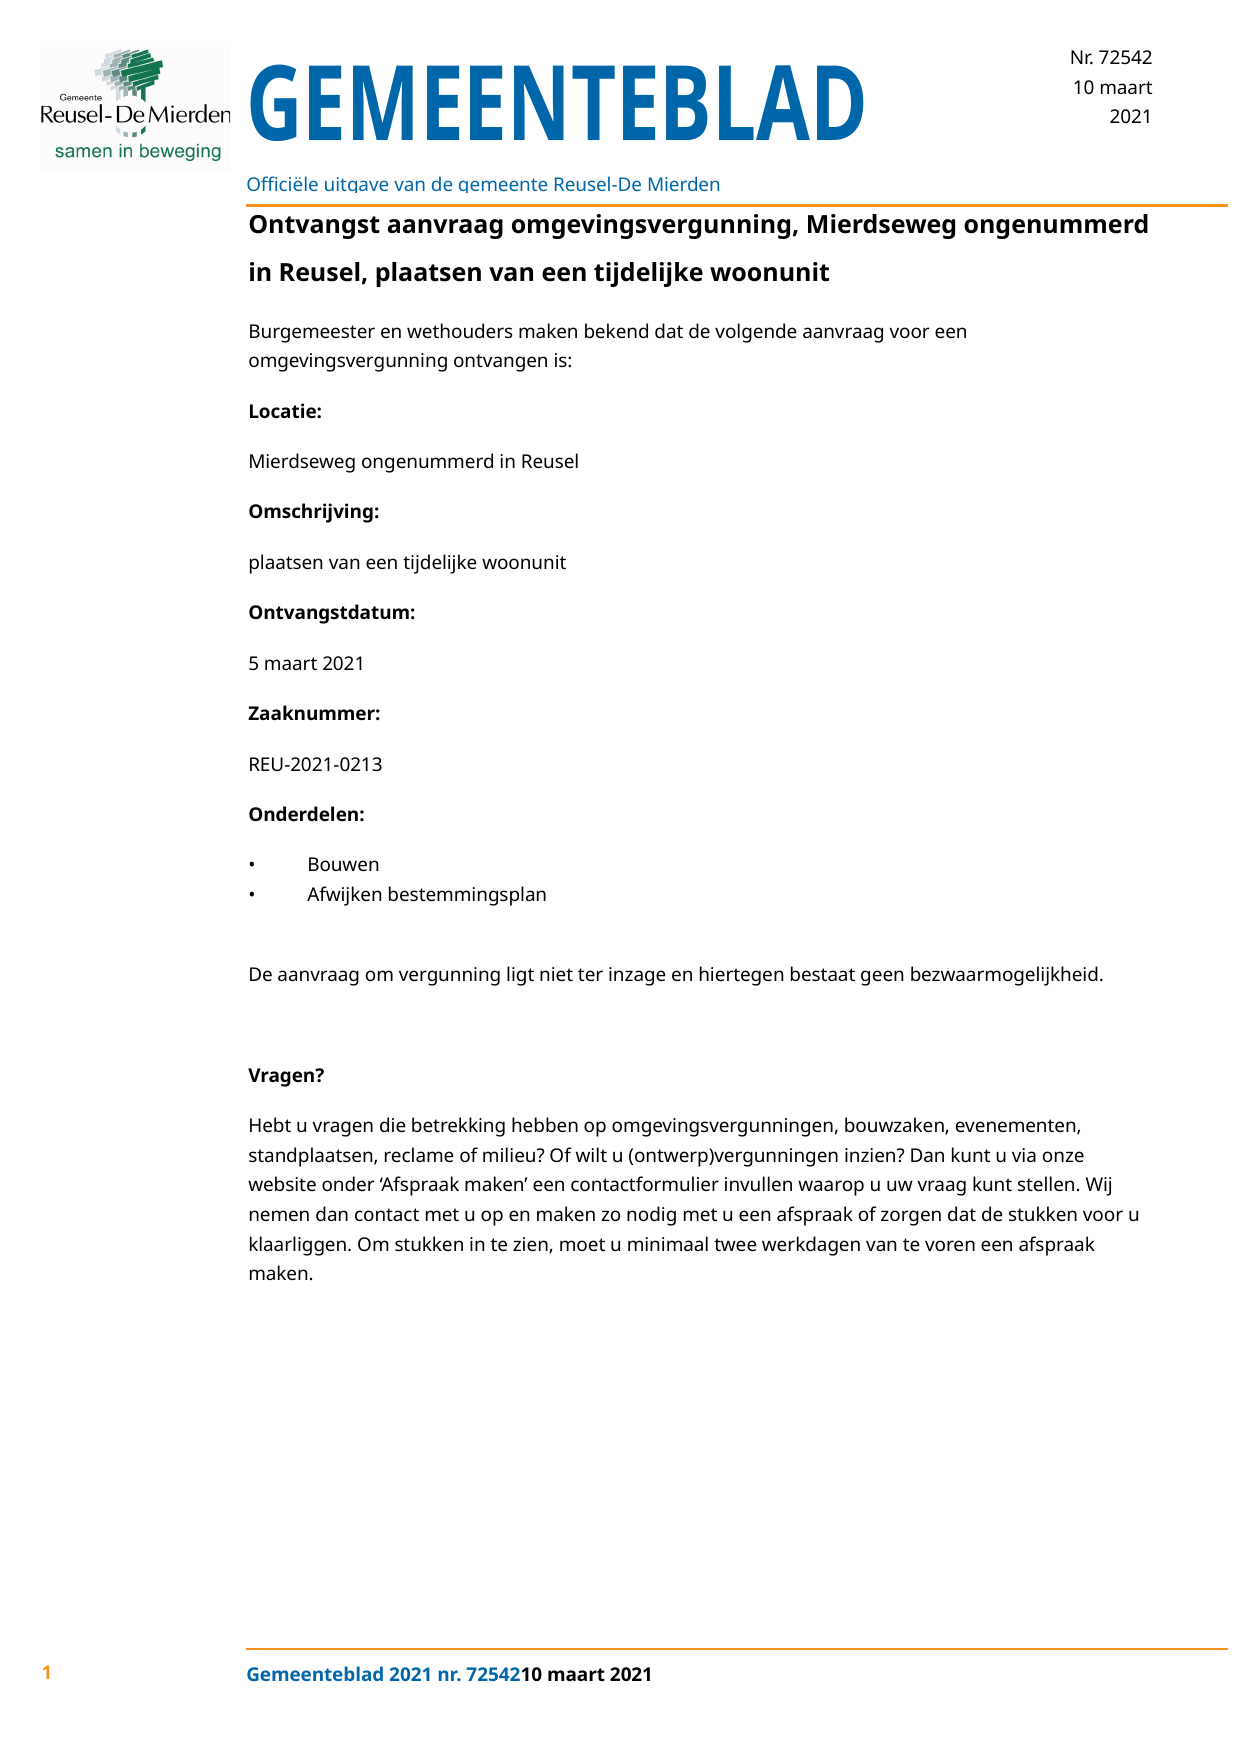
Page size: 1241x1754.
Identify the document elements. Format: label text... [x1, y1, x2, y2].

text De aanvraag om vergunning ligt niet ter inzage en hiertegen bestaat geen bezwaarmogelijkheid. [248, 961, 1152, 987]
text Zaaknummer: [248, 700, 1152, 726]
list Bouwen [248, 852, 1152, 877]
text Ontvangstdatum: [248, 599, 1152, 625]
text plaatsen van een tijdelijke woonunit [248, 549, 1152, 575]
text REU-2021-0213 [248, 751, 1152, 777]
text Omschrijving: [248, 499, 1152, 524]
text Hebt u vragen die betrekking hebben op omgevingsvergunningen, bouwzaken, evenementen, standplaatsen, reclame of milieu? Of wilt u (ontwerp)vergunningen inzien? Dan kunt u via onze website onder ‘Afspraak maken’ een contactformulier invullen waarop u uw vraag kunt stellen. Wij nemen dan contact met u op en maken zo nodig met u een afspraak of zorgen dat de stukken voor u klaarliggen. Om stukken in te zien, moet u minimaal twee werkdagen van te voren een afspraak maken. [248, 1112, 1152, 1286]
text Locatie: [248, 398, 1152, 424]
picture [41, 47, 231, 172]
list Afwijken bestemmingsplan [248, 881, 1152, 907]
text Onderdelen: [248, 801, 1152, 827]
text Ontvangst aanvraag omgevingsvergunning, Mierdseweg ongenummerd in Reusel, plaatsen van een tijdelijke woonunit [248, 207, 1152, 288]
text Vragen? [248, 1062, 1152, 1088]
text 5 maart 2021 [248, 650, 1152, 676]
text Burgemeester en wethouders maken bekend dat de volgende aanvraag voor een omgevingsvergunning ontvangen is: [248, 318, 1152, 373]
text Mierdseweg ongenummerd in Reusel [248, 448, 1152, 474]
